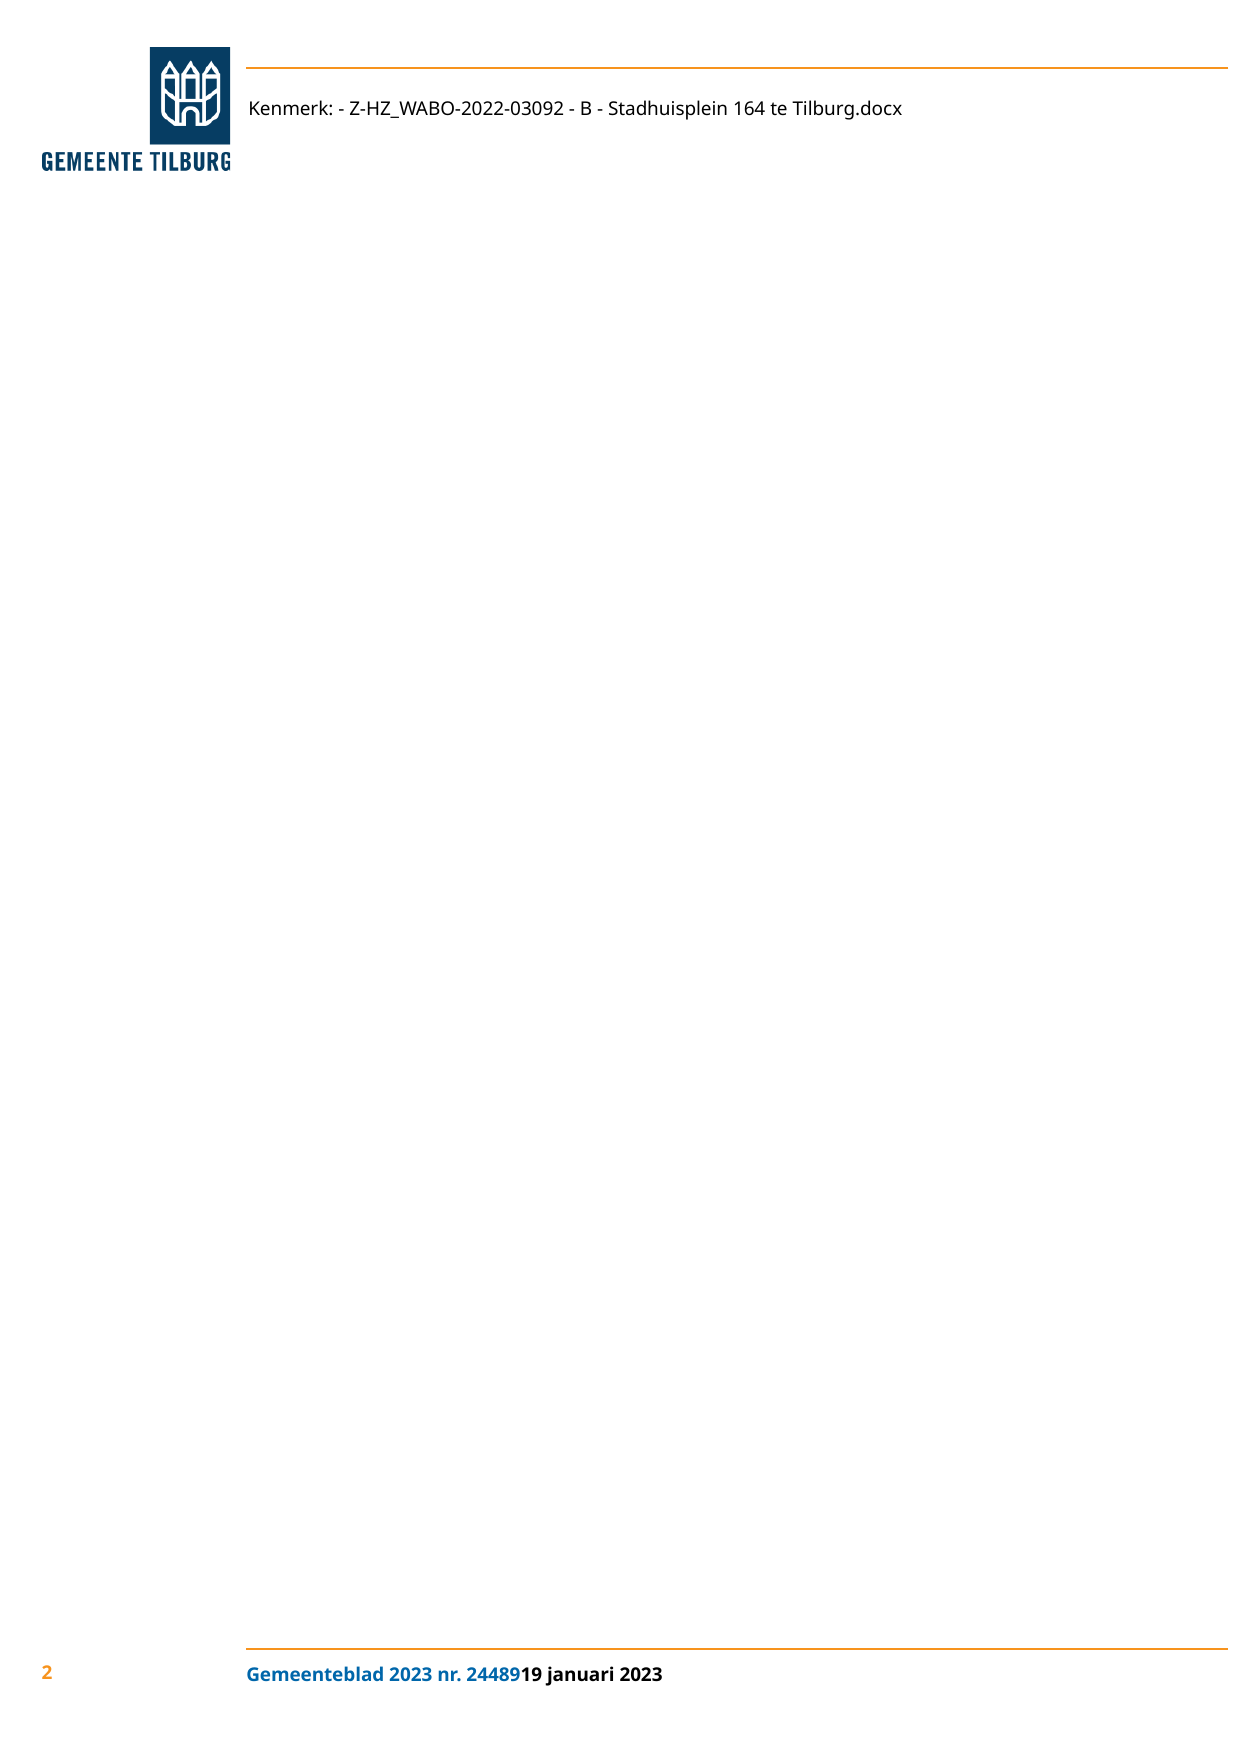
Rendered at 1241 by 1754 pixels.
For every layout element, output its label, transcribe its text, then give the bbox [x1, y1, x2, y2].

text Kenmerk: - Z-HZ_WABO-2022-03092 - B - Stadhuisplein 164 te Tilburg.docx [248, 95, 1152, 121]
picture [41, 47, 231, 172]
